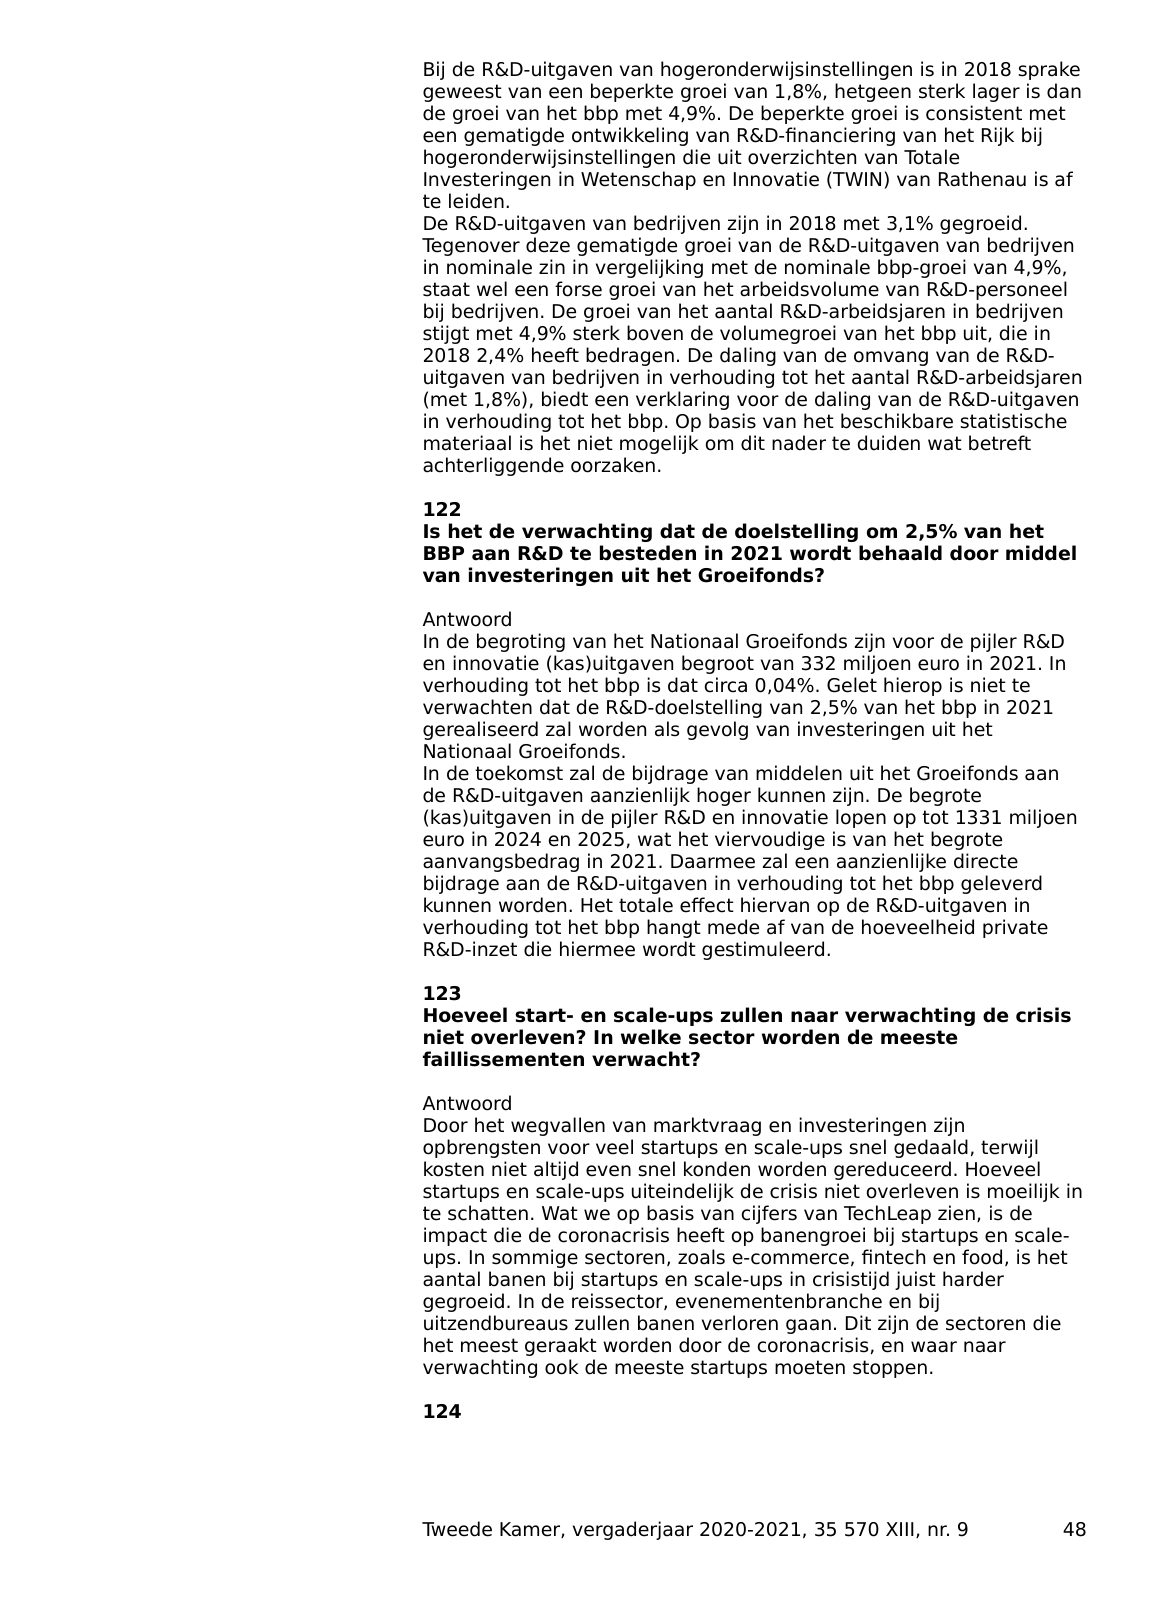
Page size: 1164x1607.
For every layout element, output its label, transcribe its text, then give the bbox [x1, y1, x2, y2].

text 124 [422, 1401, 1087, 1423]
text Is het de verwachting dat de doelstelling om 2,5% van het BBP aan R&D te besteden in 2021 wordt behaald door middel van investeringen uit het Groeifonds? [422, 521, 1087, 587]
text Hoeveel start- en scale-ups zullen naar verwachting de crisis niet overleven? In welke sector worden de meeste faillissementen verwacht? [422, 1005, 1087, 1071]
text In de begroting van het Nationaal Groeifonds zijn voor de pijler R&D en innovatie (kas)uitgaven begroot van 332 miljoen euro in 2021. In verhouding tot het bbp is dat circa 0,04%. Gelet hierop is niet te verwachten dat de R&D-doelstelling van 2,5% van het bbp in 2021 gerealiseerd zal worden als gevolg van investeringen uit het Nationaal Groeifonds. [422, 631, 1087, 763]
text Antwoord [422, 1093, 1087, 1115]
text Door het wegvallen van marktvraag en investeringen zijn opbrengsten voor veel startups en scale-ups snel gedaald, terwijl kosten niet altijd even snel konden worden gereduceerd. Hoeveel startups en scale-ups uiteindelijk de crisis niet overleven is moeilijk in te schatten. Wat we op basis van cijfers van TechLeap zien, is de impact die de coronacrisis heeft op banengroei bij startups en scale-ups. In sommige sectoren, zoals e-commerce, fintech en food, is het aantal banen bij startups en scale-ups in crisistijd juist harder gegroeid. In de reissector, evenementenbranche en bij uitzendbureaus zullen banen verloren gaan. Dit zijn de sectoren die het meest geraakt worden door de coronacrisis, en waar naar verwachting ook de meeste startups moeten stoppen. [422, 1115, 1087, 1379]
text 122 [422, 499, 1087, 521]
text De R&D-uitgaven van bedrijven zijn in 2018 met 3,1% gegroeid. Tegenover deze gematigde groei van de R&D-uitgaven van bedrijven in nominale zin in vergelijking met de nominale bbp-groei van 4,9%, staat wel een forse groei van het arbeidsvolume van R&D-personeel bij bedrijven. De groei van het aantal R&D-arbeidsjaren in bedrijven stijgt met 4,9% sterk boven de volumegroei van het bbp uit, die in 2018 2,4% heeft bedragen. De daling van de omvang van de R&D-uitgaven van bedrijven in verhouding tot het aantal R&D-arbeidsjaren (met 1,8%), biedt een verklaring voor de daling van de R&D-uitgaven in verhouding tot het bbp. Op basis van het beschikbare statistische materiaal is het niet mogelijk om dit nader te duiden wat betreft achterliggende oorzaken. [422, 213, 1087, 477]
text In de toekomst zal de bijdrage van middelen uit het Groeifonds aan de R&D-uitgaven aanzienlijk hoger kunnen zijn. De begrote (kas)uitgaven in de pijler R&D en innovatie lopen op tot 1331 miljoen euro in 2024 en 2025, wat het viervoudige is van het begrote aanvangsbedrag in 2021. Daarmee zal een aanzienlijke directe bijdrage aan de R&D-uitgaven in verhouding tot het bbp geleverd kunnen worden. Het totale effect hiervan op de R&D-uitgaven in verhouding tot het bbp hangt mede af van de hoeveelheid private R&D-inzet die hiermee wordt gestimuleerd. [422, 763, 1087, 961]
text Bij de R&D-uitgaven van hogeronderwijsinstellingen is in 2018 sprake geweest van een beperkte groei van 1,8%, hetgeen sterk lager is dan de groei van het bbp met 4,9%. De beperkte groei is consistent met een gematigde ontwikkeling van R&D-financiering van het Rijk bij hogeronderwijsinstellingen die uit overzichten van Totale Investeringen in Wetenschap en Innovatie (TWIN) van Rathenau is af te leiden. [422, 59, 1087, 213]
text Antwoord [422, 609, 1087, 631]
text 123 [422, 983, 1087, 1005]
